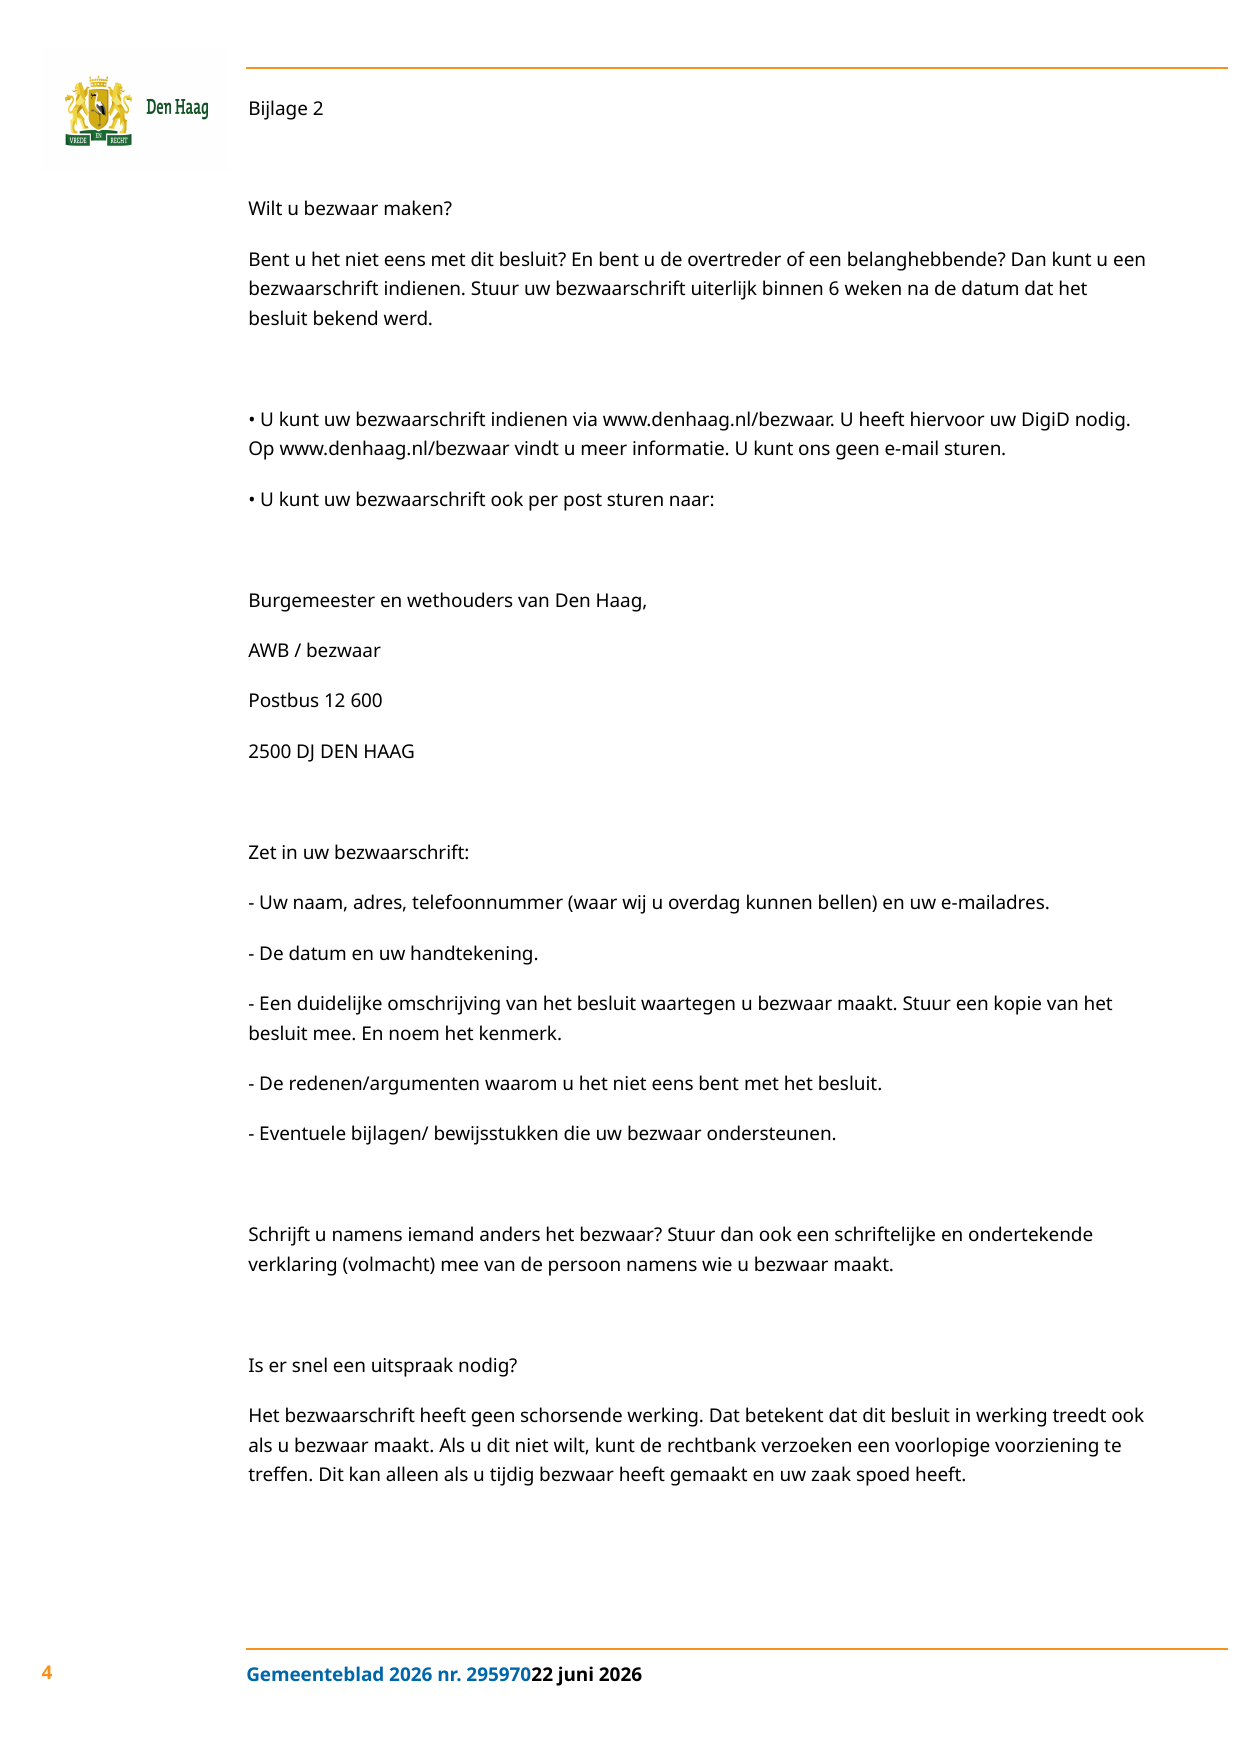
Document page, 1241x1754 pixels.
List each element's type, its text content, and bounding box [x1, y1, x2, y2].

text Zet in uw bezwaarschrift: [248, 839, 1152, 865]
text • U kunt uw bezwaarschrift ook per post sturen naar: [248, 486, 1152, 512]
text - De redenen/argumenten waarom u het niet eens bent met het besluit. [248, 1070, 1152, 1096]
text - Een duidelijke omschrijving van het besluit waartegen u bezwaar maakt. Stuur een kopie van het besluit mee. En noem het kenmerk. [248, 990, 1152, 1046]
text - Uw naam, adres, telefoonnummer (waar wij u overdag kunnen bellen) en uw e-mailadres. [248, 889, 1152, 915]
text - Eventuele bijlagen/ bewijsstukken die uw bezwaar ondersteunen. [248, 1121, 1152, 1146]
text Bent u het niet eens met dit besluit? En bent u de overtreder of een belanghebbende? Dan kunt u een bezwaarschrift indienen. Stuur uw bezwaarschrift uiterlijk binnen 6 weken na de datum dat het besluit bekend werd. [248, 246, 1152, 331]
text Schrijft u namens iemand anders het bezwaar? Stuur dan ook een schriftelijke en ondertekende verklaring (volmacht) mee van de persoon namens wie u bezwaar maakt. [248, 1221, 1152, 1277]
text - De datum en uw handtekening. [248, 940, 1152, 966]
text AWB / bezwaar [248, 637, 1152, 663]
text Wilt u bezwaar maken? [248, 196, 1152, 221]
text Bijlage 2 [248, 95, 1152, 121]
text Is er snel een uitspraak nodig? [248, 1352, 1152, 1378]
picture [41, 47, 231, 172]
text Het bezwaarschrift heeft geen schorsende werking. Dat betekent dat dit besluit in werking treedt ook als u bezwaar maakt. Als u dit niet wilt, kunt de rechtbank verzoeken een voorlopige voorziening te treffen. Dit kan alleen als u tijdig bezwaar heeft gemaakt en uw zaak spoed heeft. [248, 1402, 1152, 1487]
text 2500 DJ DEN HAAG [248, 738, 1152, 764]
text Postbus 12 600 [248, 688, 1152, 713]
text Burgemeester en wethouders van Den Haag, [248, 587, 1152, 613]
text • U kunt uw bezwaarschrift indienen via www.denhaag.nl/bezwaar. U heeft hiervoor uw DigiD nodig. Op www.denhaag.nl/bezwaar vindt u meer informatie. U kunt ons geen e-mail sturen. [248, 406, 1152, 461]
